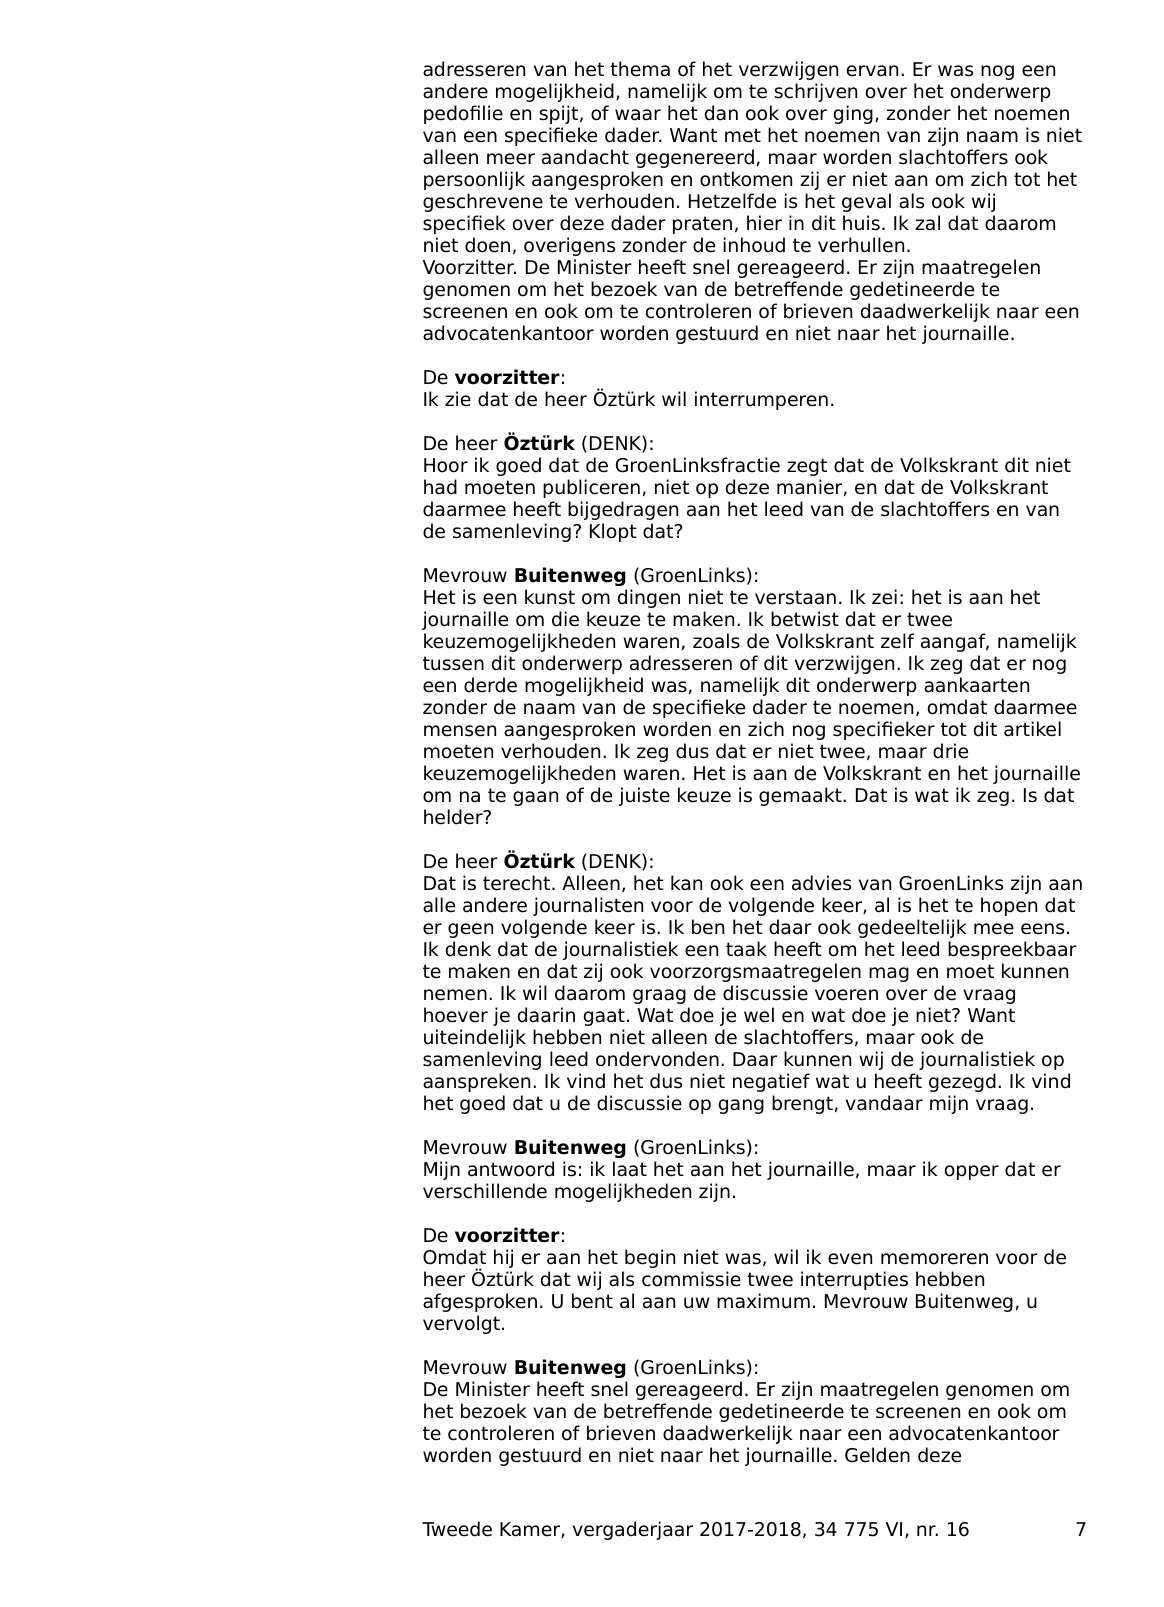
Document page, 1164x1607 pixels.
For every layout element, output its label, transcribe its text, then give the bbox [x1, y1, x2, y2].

text Mevrouw Buitenweg (GroenLinks): [422, 565, 1087, 587]
text De heer Öztürk (DENK): [422, 433, 1087, 455]
text Mijn antwoord is: ik laat het aan het journaille, maar ik opper dat er verschillende mogelijkheden zijn. [422, 1159, 1087, 1203]
text adresseren van het thema of het verzwijgen ervan. Er was nog een andere mogelijkheid, namelijk om te schrijven over het onderwerp pedofilie en spijt, of waar het dan ook over ging, zonder het noemen van een specifieke dader. Want met het noemen van zijn naam is niet alleen meer aandacht gegenereerd, maar worden slachtoffers ook persoonlijk aangesproken en ontkomen zij er niet aan om zich tot het geschrevene te verhouden. Hetzelfde is het geval als ook wij specifiek over deze dader praten, hier in dit huis. Ik zal dat daarom niet doen, overigens zonder de inhoud te verhullen. [422, 59, 1087, 257]
text De Minister heeft snel gereageerd. Er zijn maatregelen genomen om het bezoek van de betreffende gedetineerde te screenen en ook om te controleren of brieven daadwerkelijk naar een advocatenkantoor worden gestuurd en niet naar het journaille. Gelden deze [422, 1379, 1087, 1467]
text De voorzitter: [422, 1225, 1087, 1247]
text Voorzitter. De Minister heeft snel gereageerd. Er zijn maatregelen genomen om het bezoek van de betreffende gedetineerde te screenen en ook om te controleren of brieven daadwerkelijk naar een advocatenkantoor worden gestuurd en niet naar het journaille. [422, 257, 1087, 345]
text Het is een kunst om dingen niet te verstaan. Ik zei: het is aan het journaille om die keuze te maken. Ik betwist dat er twee keuzemogelijkheden waren, zoals de Volkskrant zelf aangaf, namelijk tussen dit onderwerp adresseren of dit verzwijgen. Ik zeg dat er nog een derde mogelijkheid was, namelijk dit onderwerp aankaarten zonder de naam van de specifieke dader te noemen, omdat daarmee mensen aangesproken worden en zich nog specifieker tot dit artikel moeten verhouden. Ik zeg dus dat er niet twee, maar drie keuzemogelijkheden waren. Het is aan de Volkskrant en het journaille om na te gaan of de juiste keuze is gemaakt. Dat is wat ik zeg. Is dat helder? [422, 587, 1087, 829]
text Mevrouw Buitenweg (GroenLinks): [422, 1357, 1087, 1379]
text De heer Öztürk (DENK): [422, 851, 1087, 873]
text Ik zie dat de heer Öztürk wil interrumperen. [422, 389, 1087, 411]
text De voorzitter: [422, 367, 1087, 389]
text Omdat hij er aan het begin niet was, wil ik even memoreren voor de heer Öztürk dat wij als commissie twee interrupties hebben afgesproken. U bent al aan uw maximum. Mevrouw Buitenweg, u vervolgt. [422, 1247, 1087, 1335]
text Hoor ik goed dat de GroenLinksfractie zegt dat de Volkskrant dit niet had moeten publiceren, niet op deze manier, en dat de Volkskrant daarmee heeft bijgedragen aan het leed van de slachtoffers en van de samenleving? Klopt dat? [422, 455, 1087, 543]
text Mevrouw Buitenweg (GroenLinks): [422, 1137, 1087, 1159]
text Dat is terecht. Alleen, het kan ook een advies van GroenLinks zijn aan alle andere journalisten voor de volgende keer, al is het te hopen dat er geen volgende keer is. Ik ben het daar ook gedeeltelijk mee eens. Ik denk dat de journalistiek een taak heeft om het leed bespreekbaar te maken en dat zij ook voorzorgsmaatregelen mag en moet kunnen nemen. Ik wil daarom graag de discussie voeren over de vraag hoever je daarin gaat. Wat doe je wel en wat doe je niet? Want uiteindelijk hebben niet alleen de slachtoffers, maar ook de samenleving leed ondervonden. Daar kunnen wij de journalistiek op aanspreken. Ik vind het dus niet negatief wat u heeft gezegd. Ik vind het goed dat u de discussie op gang brengt, vandaar mijn vraag. [422, 873, 1087, 1115]
